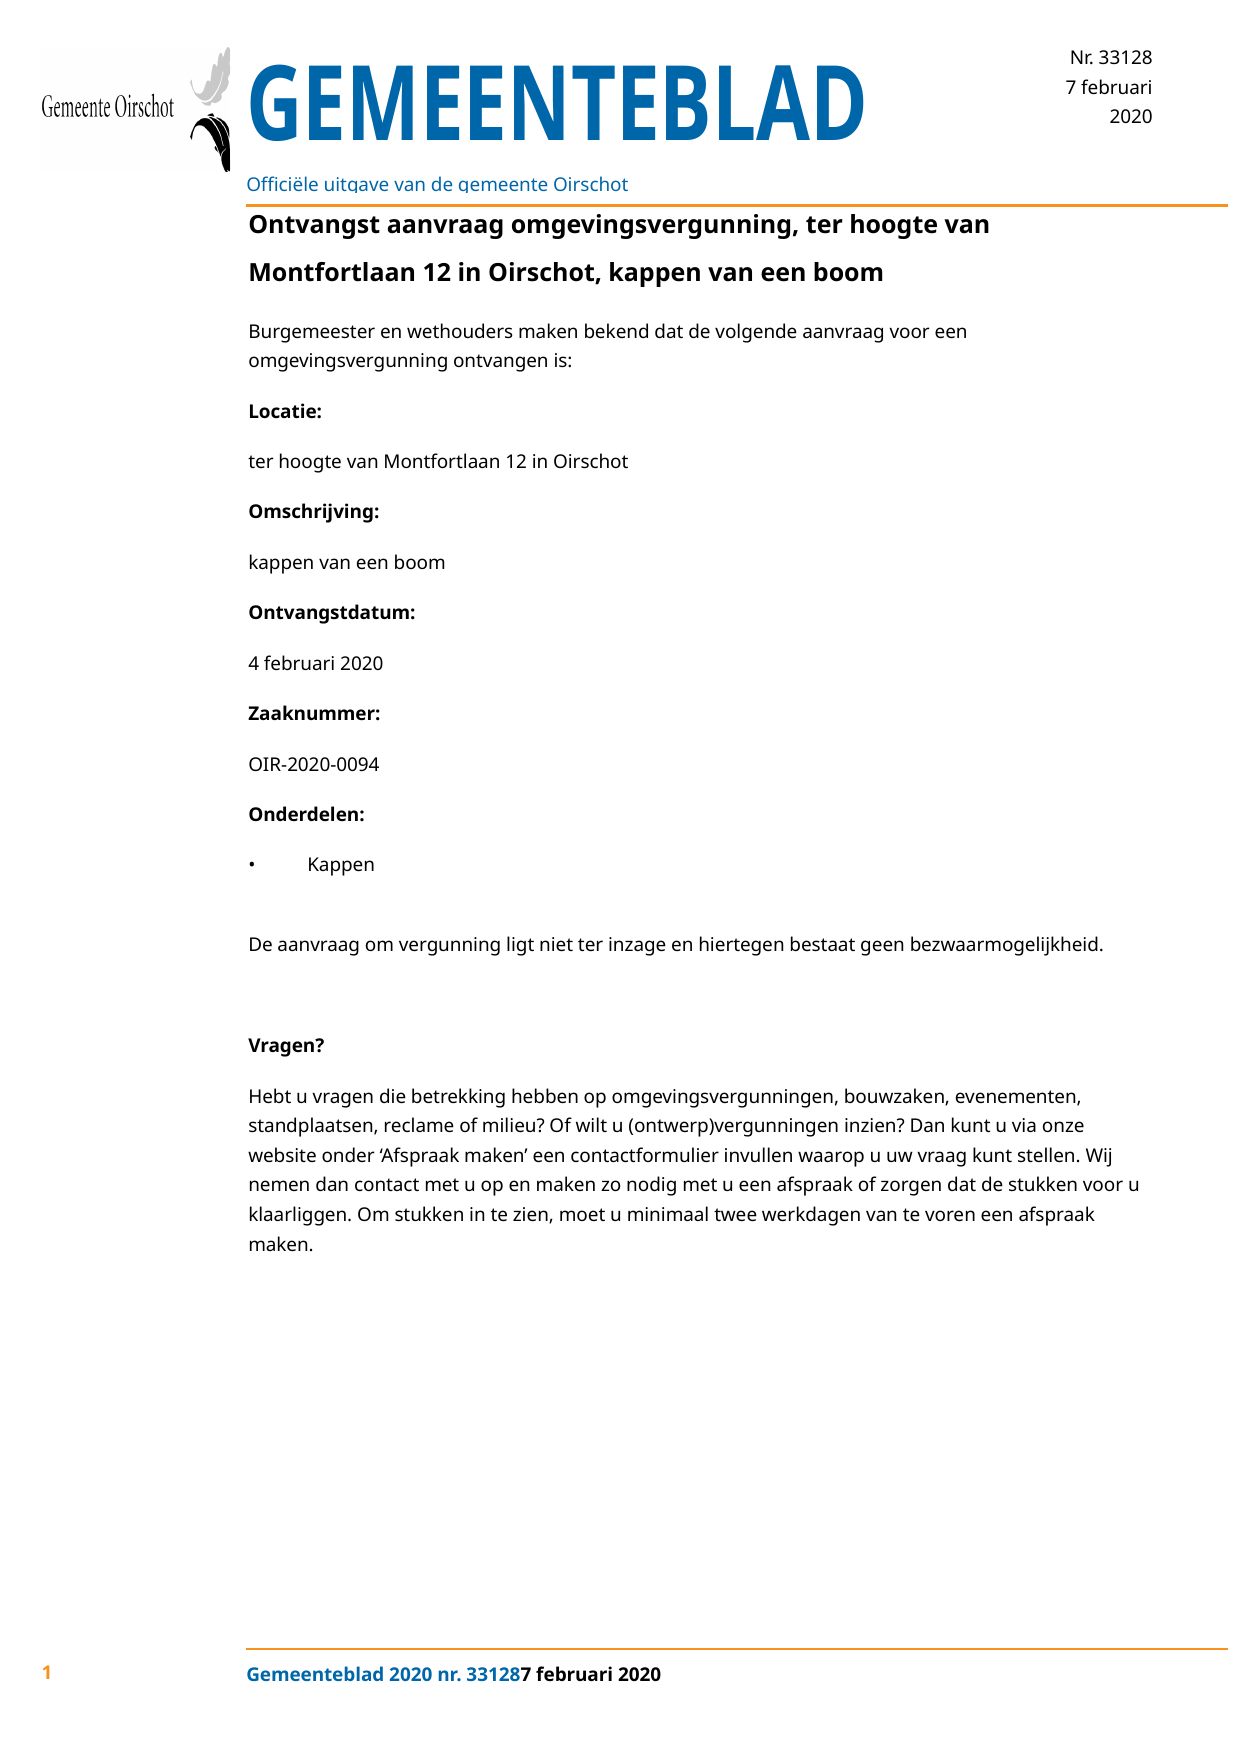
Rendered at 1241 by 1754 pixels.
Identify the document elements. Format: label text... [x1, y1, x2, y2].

text Burgemeester en wethouders maken bekend dat de volgende aanvraag voor een omgevingsvergunning ontvangen is: [248, 318, 1152, 373]
text 4 februari 2020 [248, 650, 1152, 676]
picture [41, 47, 231, 172]
text Onderdelen: [248, 801, 1152, 827]
text Hebt u vragen die betrekking hebben op omgevingsvergunningen, bouwzaken, evenementen, standplaatsen, reclame of milieu? Of wilt u (ontwerp)vergunningen inzien? Dan kunt u via onze website onder ‘Afspraak maken’ een contactformulier invullen waarop u uw vraag kunt stellen. Wij nemen dan contact met u op en maken zo nodig met u een afspraak of zorgen dat de stukken voor u klaarliggen. Om stukken in te zien, moet u minimaal twee werkdagen van te voren een afspraak maken. [248, 1083, 1152, 1257]
text Locatie: [248, 398, 1152, 424]
text OIR-2020-0094 [248, 751, 1152, 777]
text Ontvangstdatum: [248, 599, 1152, 625]
list Kappen [248, 852, 1152, 877]
text Omschrijving: [248, 499, 1152, 524]
text Zaaknummer: [248, 700, 1152, 726]
text De aanvraag om vergunning ligt niet ter inzage en hiertegen bestaat geen bezwaarmogelijkheid. [248, 932, 1152, 957]
text Vragen? [248, 1032, 1152, 1058]
text ter hoogte van Montfortlaan 12 in Oirschot [248, 448, 1152, 474]
text kappen van een boom [248, 549, 1152, 575]
text Ontvangst aanvraag omgevingsvergunning, ter hoogte van Montfortlaan 12 in Oirschot, kappen van een boom [248, 207, 1152, 288]
